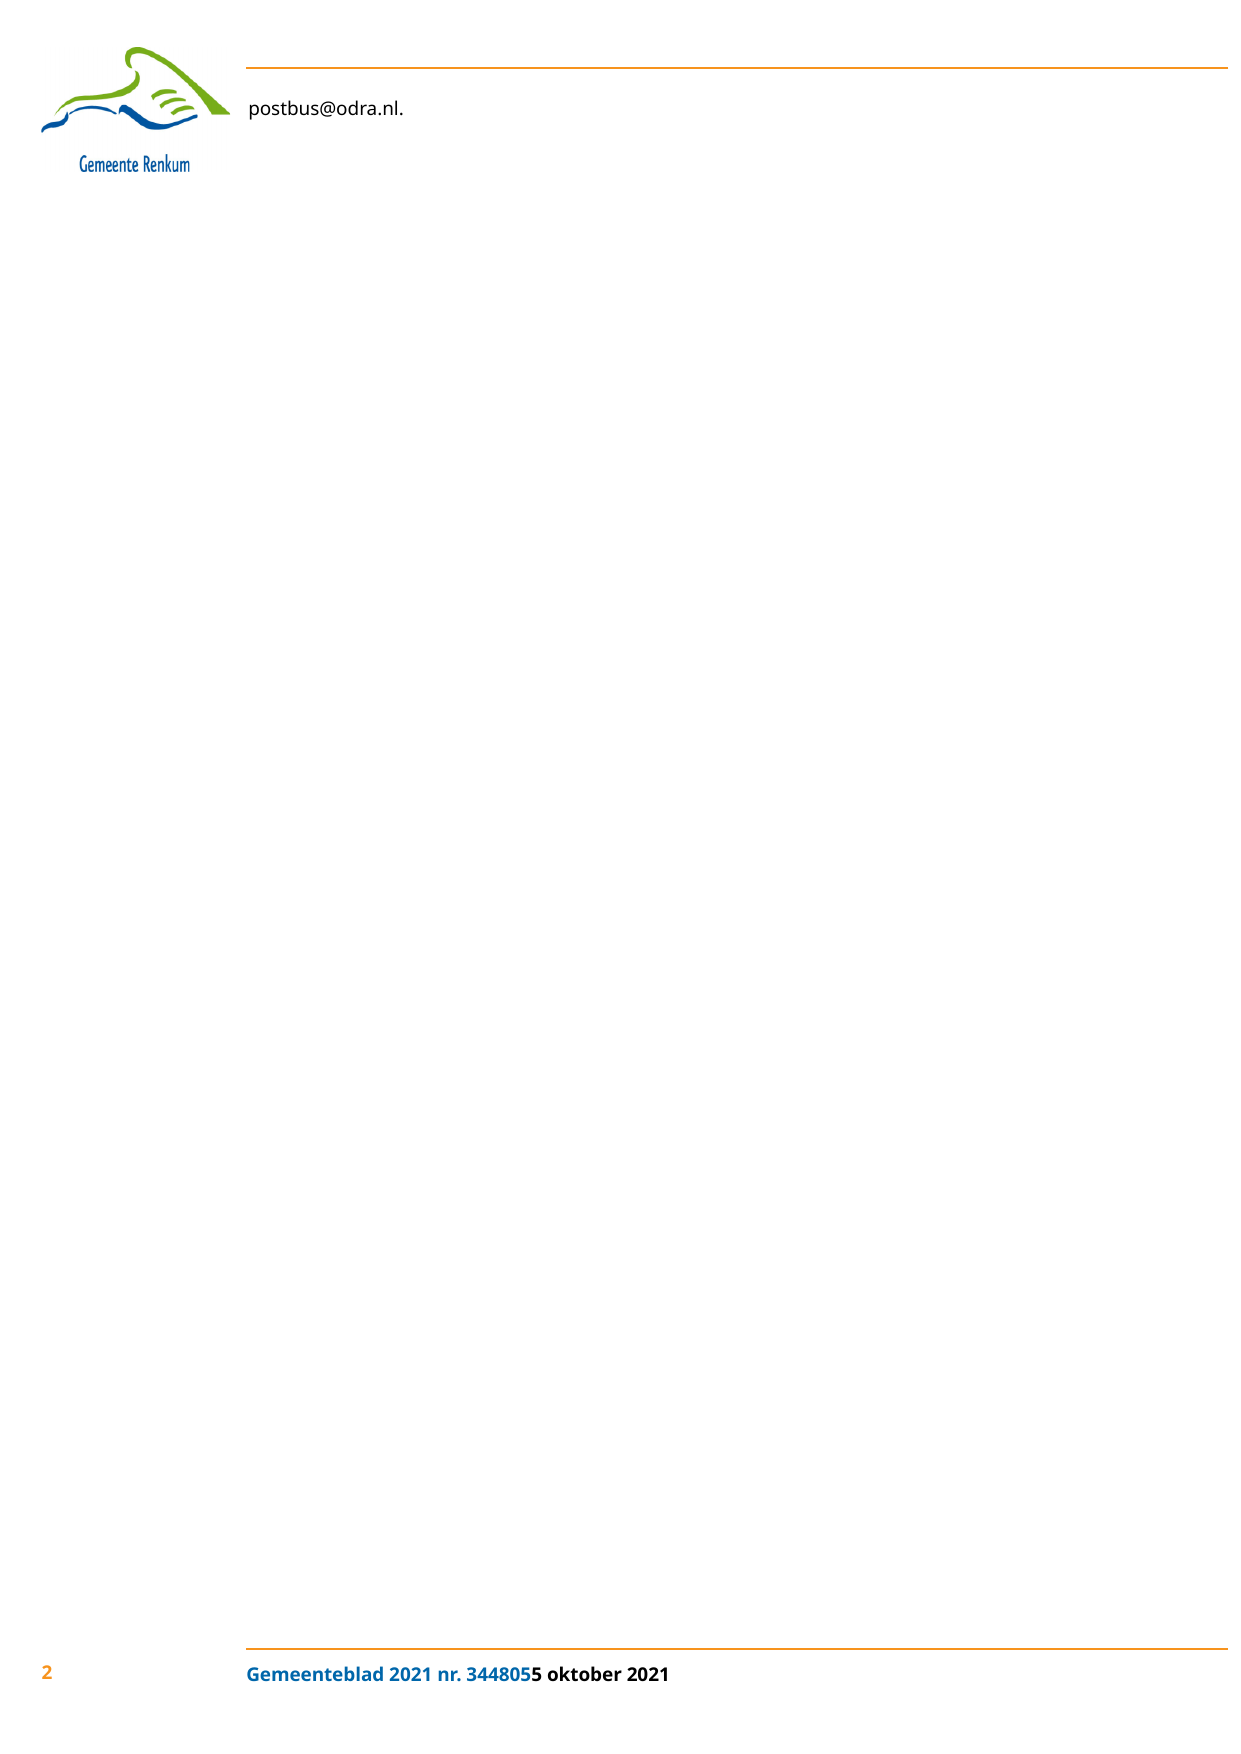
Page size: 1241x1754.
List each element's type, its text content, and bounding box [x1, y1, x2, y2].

text postbus@odra.nl. [248, 95, 1152, 121]
picture [41, 47, 231, 172]
